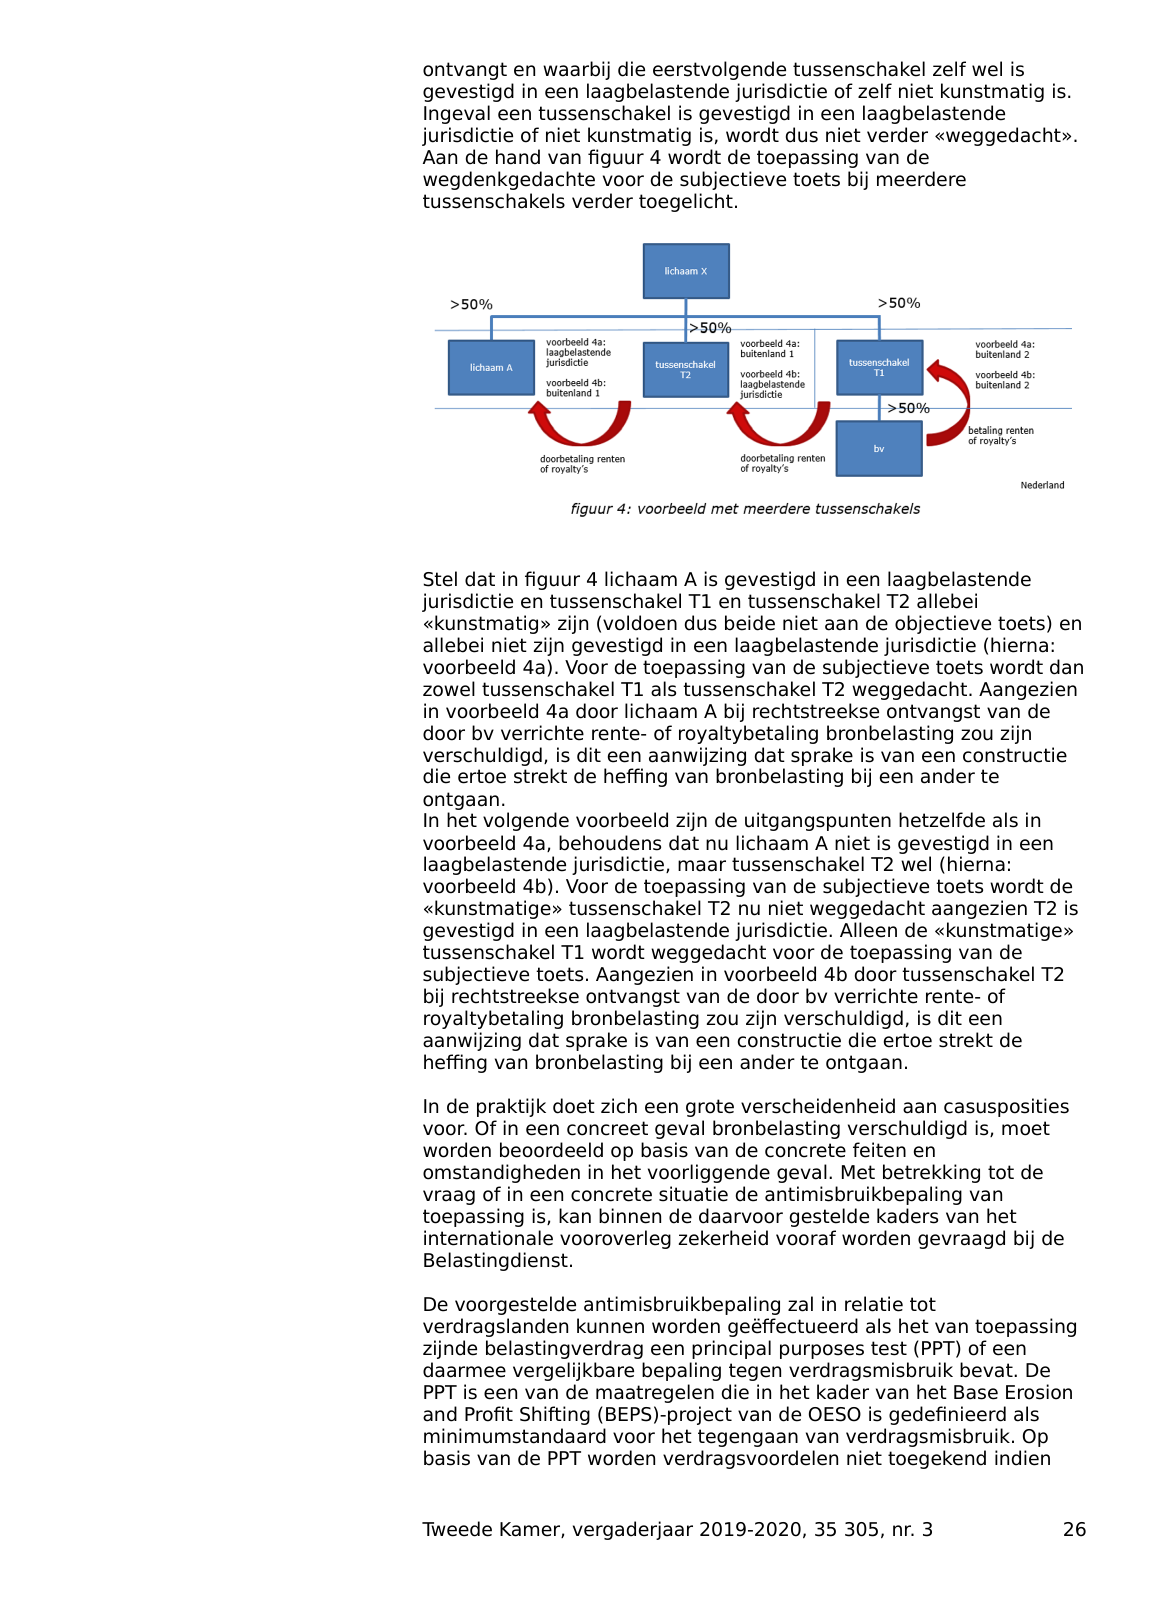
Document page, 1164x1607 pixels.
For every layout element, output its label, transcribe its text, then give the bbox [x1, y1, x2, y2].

text In de praktijk doet zich een grote verscheidenheid aan casusposities voor. Of in een concreet geval bronbelasting verschuldigd is, moet worden beoordeeld op basis van de concrete feiten en omstandigheden in het voorliggende geval. Met betrekking tot de vraag of in een concrete situatie de antimisbruikbepaling van toepassing is, kan binnen de daarvoor gestelde kaders van het internationale vooroverleg zekerheid vooraf worden gevraagd bij de Belastingdienst. [422, 1096, 1087, 1272]
text Stel dat in figuur 4 lichaam A is gevestigd in een laagbelastende jurisdictie en tussenschakel T1 en tussenschakel T2 allebei «kunstmatig» zijn (voldoen dus beide niet aan de objectieve toets) en allebei niet zijn gevestigd in een laagbelastende jurisdictie (hierna: voorbeeld 4a). Voor de toepassing van de subjectieve toets wordt dan zowel tussenschakel T1 als tussenschakel T2 weggedacht. Aangezien in voorbeeld 4a door lichaam A bij rechtstreekse ontvangst van de door bv verrichte rente- of royaltybetaling bronbelasting zou zijn verschuldigd, is dit een aanwijzing dat sprake is van een constructie die ertoe strekt de heffing van bronbelasting bij een ander te ontgaan. [422, 569, 1087, 810]
text De voorgestelde antimisbruikbepaling zal in relatie tot verdragslanden kunnen worden geëffectueerd als het van toepassing zijnde belastingverdrag een principal purposes test (PPT) of een daarmee vergelijkbare bepaling tegen verdragsmisbruik bevat. De PPT is een van de maatregelen die in het kader van het Base Erosion and Profit Shifting (BEPS)-project van de OESO is gedefinieerd als minimumstandaard voor het tegengaan van verdragsmisbruik. Op basis van de PPT worden verdragsvoordelen niet toegekend indien [422, 1294, 1087, 1470]
text ontvangt en waarbij die eerstvolgende tussenschakel zelf wel is gevestigd in een laagbelastende jurisdictie of zelf niet kunstmatig is. Ingeval een tussenschakel is gevestigd in een laagbelastende jurisdictie of niet kunstmatig is, wordt dus niet verder «weggedacht». Aan de hand van figuur 4 wordt de toepassing van de wegdenkgedachte voor de subjectieve toets bij meerdere tussenschakels verder toegelicht. [422, 59, 1087, 213]
picture [422, 235, 1072, 525]
text In het volgende voorbeeld zijn de uitgangspunten hetzelfde als in voorbeeld 4a, behoudens dat nu lichaam A niet is gevestigd in een laagbelastende jurisdictie, maar tussenschakel T2 wel (hierna: voorbeeld 4b). Voor de toepassing van de subjectieve toets wordt de «kunstmatige» tussenschakel T2 nu niet weggedacht aangezien T2 is gevestigd in een laagbelastende jurisdictie. Alleen de «kunstmatige» tussenschakel T1 wordt weggedacht voor de toepassing van de subjectieve toets. Aangezien in voorbeeld 4b door tussenschakel T2 bij rechtstreekse ontvangst van de door bv verrichte rente- of royaltybetaling bronbelasting zou zijn verschuldigd, is dit een aanwijzing dat sprake is van een constructie die ertoe strekt de heffing van bronbelasting bij een ander te ontgaan. [422, 810, 1087, 1074]
